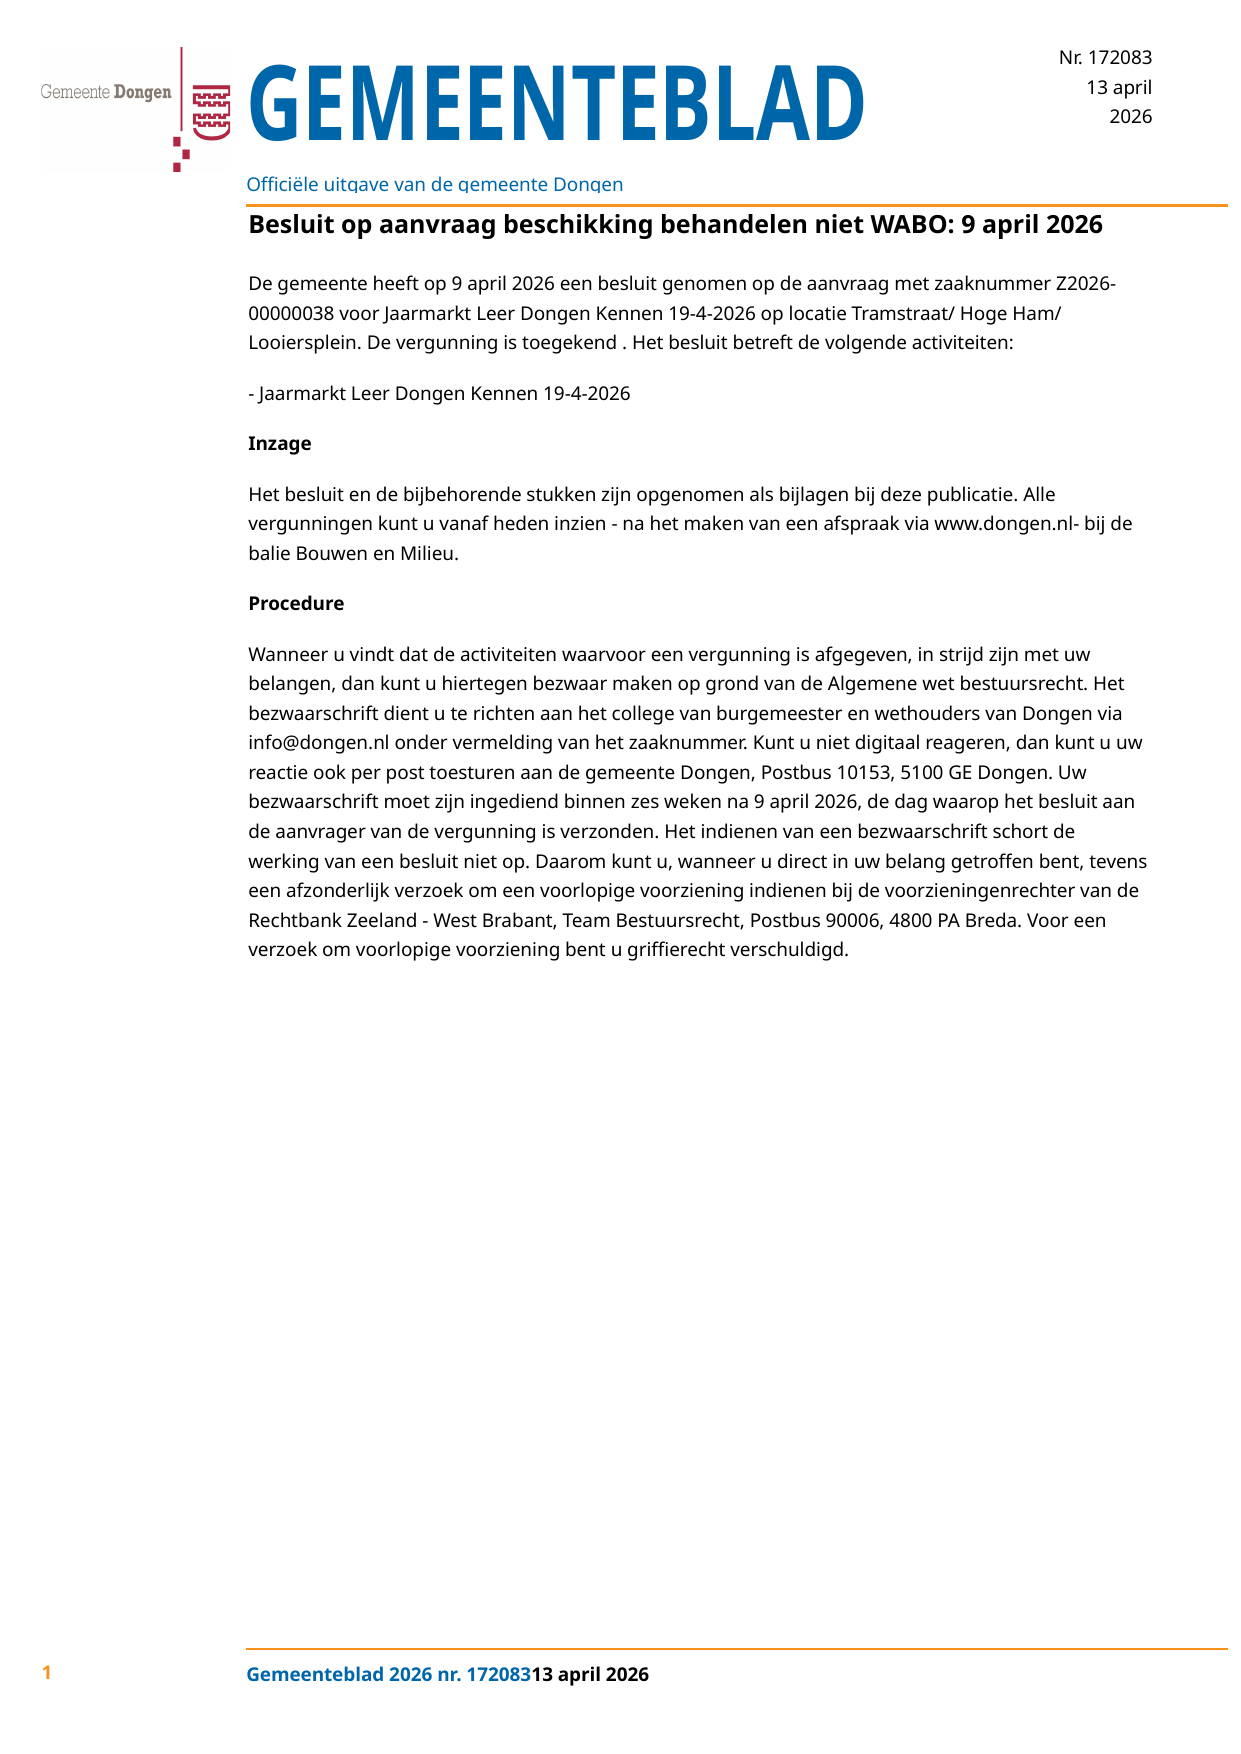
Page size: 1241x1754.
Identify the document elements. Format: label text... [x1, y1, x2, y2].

text Procedure [248, 590, 1152, 616]
text De gemeente heeft op 9 april 2026 een besluit genomen op de aanvraag met zaaknummer Z2026-00000038 voor Jaarmarkt Leer Dongen Kennen 19-4-2026 op locatie Tramstraat/ Hoge Ham/ Looiersplein. De vergunning is toegekend . Het besluit betreft de volgende activiteiten: [248, 270, 1152, 355]
text Besluit op aanvraag beschikking behandelen niet WABO: 9 april 2026 [248, 207, 1152, 241]
picture [41, 47, 231, 172]
text Inzage [248, 430, 1152, 456]
text Wanneer u vindt dat de activiteiten waarvoor een vergunning is afgegeven, in strijd zijn met uw belangen, dan kunt u hiertegen bezwaar maken op grond van de Algemene wet bestuursrecht. Het bezwaarschrift dient u te richten aan het college van burgemeester en wethouders van Dongen via info@dongen.nl onder vermelding van het zaaknummer. Kunt u niet digitaal reageren, dan kunt u uw reactie ook per post toesturen aan de gemeente Dongen, Postbus 10153, 5100 GE Dongen. Uw bezwaarschrift moet zijn ingediend binnen zes weken na 9 april 2026, de dag waarop het besluit aan de aanvrager van de vergunning is verzonden. Het indienen van een bezwaarschrift schort de werking van een besluit niet op. Daarom kunt u, wanneer u direct in uw belang getroffen bent, tevens een afzonderlijk verzoek om een voorlopige voorziening indienen bij de voorzieningenrechter van de Rechtbank Zeeland - West Brabant, Team Bestuursrecht, Postbus 90006, 4800 PA Breda. Voor een verzoek om voorlopige voorziening bent u griffierecht verschuldigd. [248, 641, 1152, 962]
text Het besluit en de bijbehorende stukken zijn opgenomen als bijlagen bij deze publicatie. Alle vergunningen kunt u vanaf heden inzien - na het maken van een afspraak via www.dongen.nl- bij de balie Bouwen en Milieu. [248, 481, 1152, 566]
text - Jaarmarkt Leer Dongen Kennen 19-4-2026 [248, 380, 1152, 406]
